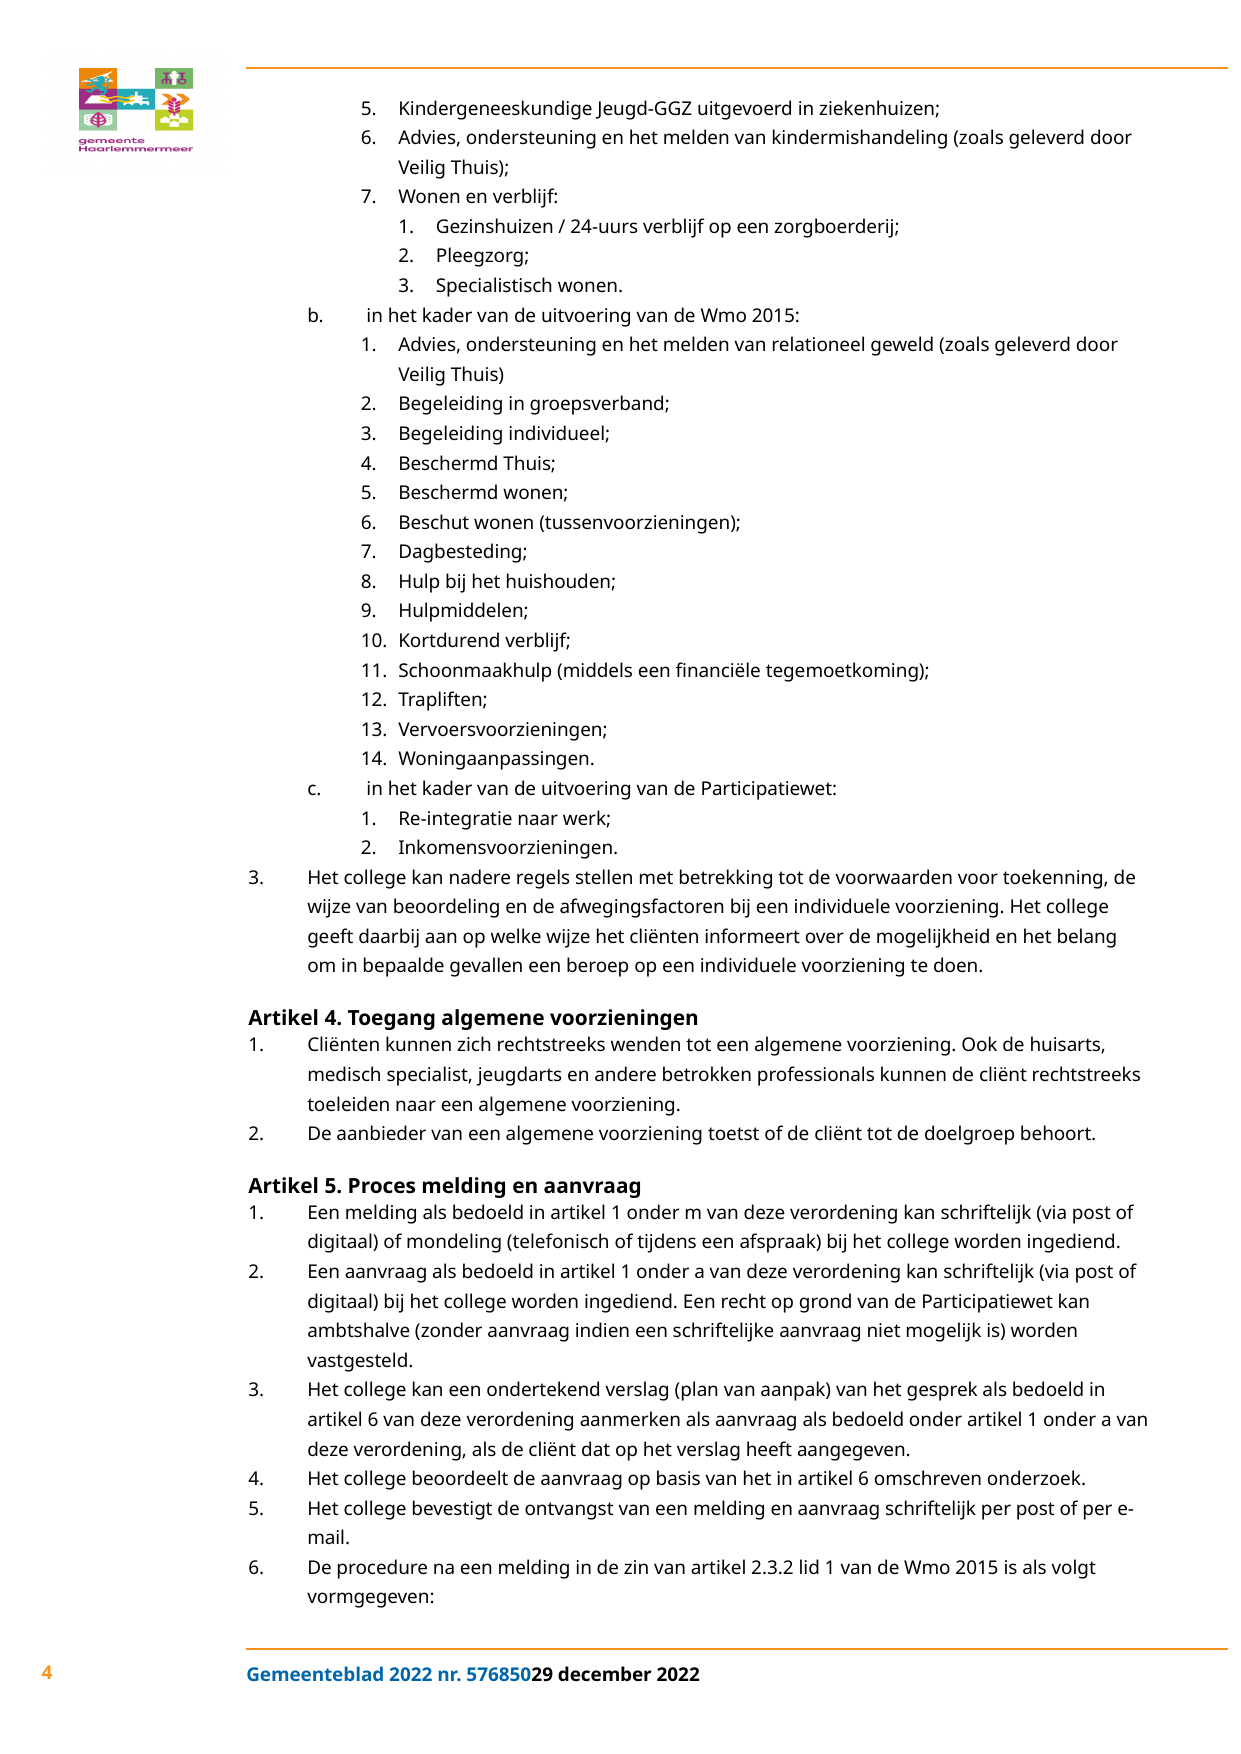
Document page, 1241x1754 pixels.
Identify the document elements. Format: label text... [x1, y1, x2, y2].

list Het college beoordeelt de aanvraag op basis van het in artikel 6 omschreven onderzoek. [248, 1465, 1152, 1491]
list Dagbesteding; [361, 538, 1152, 564]
list Het college kan nadere regels stellen met betrekking tot de voorwaarden voor toekenning, de wijze van beoordeling en de afwegingsfactoren bij een individuele voorziening. Het college geeft daarbij aan op welke wijze het cliënten informeert over de mogelijkheid en het belang om in bepaalde gevallen een beroep op een individuele voorziening te doen. [248, 864, 1152, 978]
list Kindergeneeskundige Jeugd-GGZ uitgevoerd in ziekenhuizen; [361, 95, 1152, 121]
list Een aanvraag als bedoeld in artikel 1 onder a van deze verordening kan schriftelijk (via post of digitaal) bij het college worden ingediend. Een recht op grond van de Participatiewet kan ambtshalve (zonder aanvraag indien een schriftelijke aanvraag niet mogelijk is) worden vastgesteld. [248, 1258, 1152, 1373]
text Artikel 5. Proces melding en aanvraag [248, 1171, 1152, 1199]
list Inkomensvoorzieningen. [361, 834, 1152, 860]
list Schoonmaakhulp (middels een financiële tegemoetkoming); [361, 657, 1152, 683]
list Gezinshuizen / 24-uurs verblijf op een zorgboerderij; [398, 213, 1152, 239]
list Cliënten kunnen zich rechtstreeks wenden tot een algemene voorziening. Ook de huisarts, medisch specialist, jeugdarts en andere betrokken professionals kunnen de cliënt rechtstreeks toeleiden naar een algemene voorziening. [248, 1032, 1152, 1116]
list Trapliften; [361, 686, 1152, 712]
list in het kader van de uitvoering van de Wmo 2015: [307, 302, 1152, 328]
list Het college kan een ondertekend verslag (plan van aanpak) van het gesprek als bedoeld in artikel 6 van deze verordening aanmerken als aanvraag als bedoeld onder artikel 1 onder a van deze verordening, als de cliënt dat op het verslag heeft aangegeven. [248, 1377, 1152, 1462]
list Pleegzorg; [398, 243, 1152, 268]
picture [41, 47, 231, 172]
list De procedure na een melding in de zin van artikel 2.3.2 lid 1 van de Wmo 2015 is als volgt vormgegeven: [248, 1554, 1152, 1609]
list Beschut wonen (tussenvoorzieningen); [361, 509, 1152, 535]
list in het kader van de uitvoering van de Participatiewet: [307, 775, 1152, 801]
list Advies, ondersteuning en het melden van relationeel geweld (zoals geleverd door Veilig Thuis) [361, 331, 1152, 387]
list Het college bevestigt de ontvangst van een melding en aanvraag schriftelijk per post of per e-mail. [248, 1495, 1152, 1550]
list Beschermd Thuis; [361, 450, 1152, 476]
text Artikel 4. Toegang algemene voorzieningen [248, 1003, 1152, 1032]
list Beschermd wonen; [361, 479, 1152, 505]
list Wonen en verblijf: [361, 183, 1152, 209]
list Kortdurend verblijf; [361, 627, 1152, 653]
list Hulp bij het huishouden; [361, 568, 1152, 594]
list Specialistisch wonen. [398, 272, 1152, 298]
list Begeleiding individueel; [361, 420, 1152, 446]
list Advies, ondersteuning en het melden van kindermishandeling (zoals geleverd door Veilig Thuis); [361, 124, 1152, 180]
list Woningaanpassingen. [361, 746, 1152, 771]
list De aanbieder van een algemene voorziening toetst of de cliënt tot de doelgroep behoort. [248, 1120, 1152, 1146]
list Een melding als bedoeld in artikel 1 onder m van deze verordening kan schriftelijk (via post of digitaal) of mondeling (telefonisch of tijdens een afspraak) bij het college worden ingediend. [248, 1199, 1152, 1254]
list Re-integratie naar werk; [361, 805, 1152, 831]
list Vervoersvoorzieningen; [361, 716, 1152, 742]
list Hulpmiddelen; [361, 598, 1152, 623]
list Begeleiding in groepsverband; [361, 391, 1152, 416]
